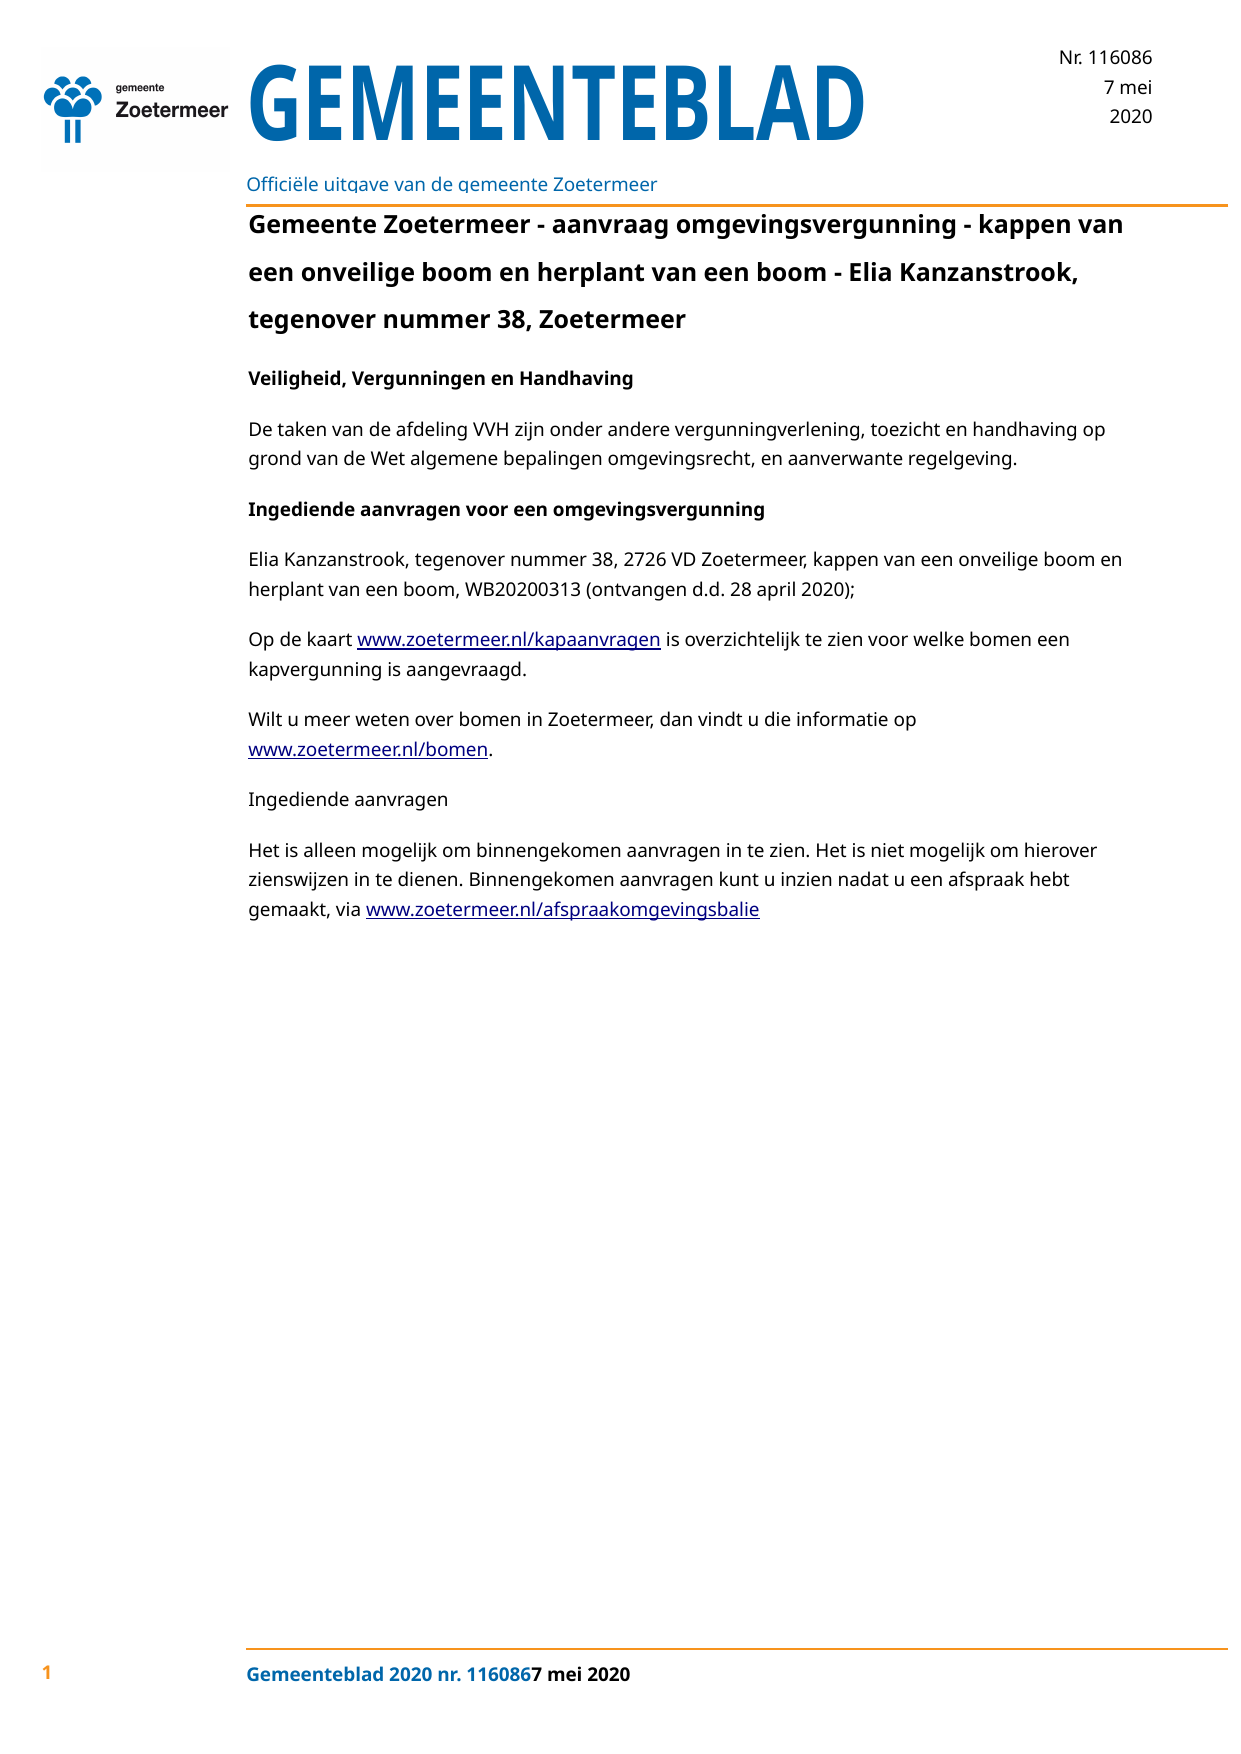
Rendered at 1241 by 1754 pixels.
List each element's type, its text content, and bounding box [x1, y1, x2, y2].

text De taken van de afdeling VVH zijn onder andere vergunningverlening, toezicht en handhaving op grond van de Wet algemene bepalingen omgevingsrecht, en aanverwante regelgeving. [248, 416, 1152, 471]
text Ingediende aanvragen [248, 786, 1152, 812]
text Veiligheid, Vergunningen en Handhaving [248, 366, 1152, 391]
text Het is alleen mogelijk om binnengekomen aanvragen in te zien. Het is niet mogelijk om hierover zienswijzen in te dienen. Binnengekomen aanvragen kunt u inzien nadat u een afspraak hebt gemaakt, via www.zoetermeer.nl/afspraakomgevingsbalie [248, 837, 1152, 922]
text Ingediende aanvragen voor een omgevingsvergunning [248, 496, 1152, 522]
text Elia Kanzanstrook, tegenover nummer 38, 2726 VD Zoetermeer, kappen van een onveilige boom en herplant van een boom, WB20200313 (ontvangen d.d. 28 april 2020); [248, 546, 1152, 602]
picture [41, 47, 231, 172]
text Gemeente Zoetermeer - aanvraag omgevingsvergunning - kappen van een onveilige boom en herplant van een boom - Elia Kanzanstrook, tegenover nummer 38, Zoetermeer [248, 207, 1152, 336]
text Wilt u meer weten over bomen in Zoetermeer, dan vindt u die informatie op www.zoetermeer.nl/bomen. [248, 706, 1152, 762]
text Op de kaart www.zoetermeer.nl/kapaanvragen is overzichtelijk te zien voor welke bomen een kapvergunning is aangevraagd. [248, 626, 1152, 682]
